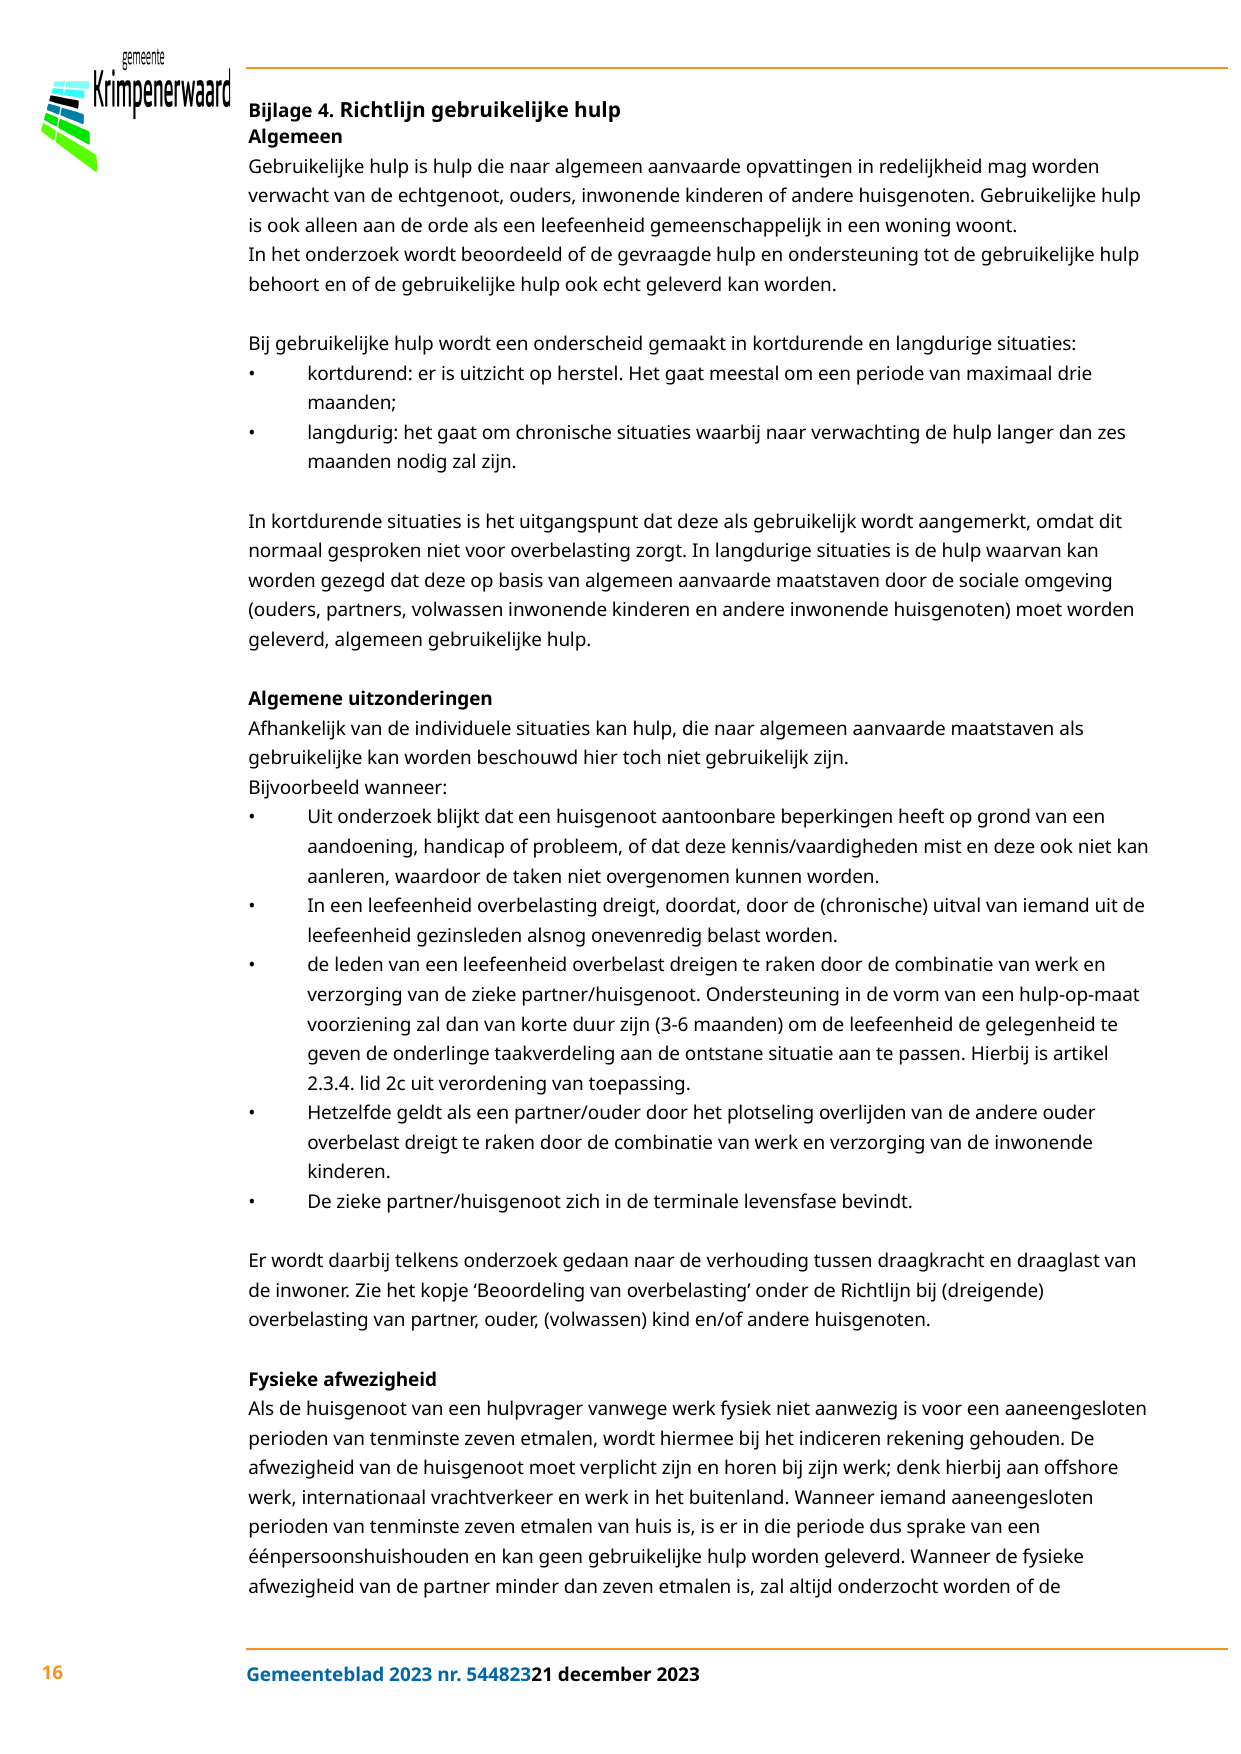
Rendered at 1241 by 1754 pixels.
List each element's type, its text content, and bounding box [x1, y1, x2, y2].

text Als de huisgenoot van een hulpvrager vanwege werk fysiek niet aanwezig is voor een aaneengesloten perioden van tenminste zeven etmalen, wordt hiermee bij het indiceren rekening gehouden. De afwezigheid van de huisgenoot moet verplicht zijn en horen bij zijn werk; denk hierbij aan offshore werk, internationaal vrachtverkeer en werk in het buitenland. Wanneer iemand aaneengesloten perioden van tenminste zeven etmalen van huis is, is er in die periode dus sprake van een éénpersoonshuishouden en kan geen gebruikelijke hulp worden geleverd. Wanneer de fysieke afwezigheid van de partner minder dan zeven etmalen is, zal altijd onderzocht worden of de [248, 1395, 1152, 1599]
list De zieke partner/huisgenoot zich in de terminale levensfase bevindt. [248, 1188, 1152, 1214]
text Algemene uitzonderingen [248, 685, 1152, 711]
list langdurig: het gaat om chronische situaties waarbij naar verwachting de hulp langer dan zes maanden nodig zal zijn. [248, 419, 1152, 474]
list In een leefeenheid overbelasting dreigt, doordat, door de (chronische) uitval van iemand uit de leefeenheid gezinsleden alsnog onevenredig belast worden. [248, 892, 1152, 948]
text Afhankelijk van de individuele situaties kan hulp, die naar algemeen aanvaarde maatstaven als gebruikelijke kan worden beschouwd hier toch niet gebruikelijk zijn. [248, 715, 1152, 770]
text Bijlage 4. Richtlijn gebruikelijke hulp [248, 95, 1152, 123]
text Gebruikelijke hulp is hulp die naar algemeen aanvaarde opvattingen in redelijkheid mag worden verwacht van de echtgenoot, ouders, inwonende kinderen of andere huisgenoten. Gebruikelijke hulp is ook alleen aan de orde als een leefeenheid gemeenschappelijk in een woning woont. [248, 153, 1152, 238]
list Hetzelfde geldt als een partner/ouder door het plotseling overlijden van de andere ouder overbelast dreigt te raken door de combinatie van werk en verzorging van de inwonende kinderen. [248, 1099, 1152, 1184]
text In kortdurende situaties is het uitgangspunt dat deze als gebruikelijk wordt aangemerkt, omdat dit normaal gesproken niet voor overbelasting zorgt. In langdurige situaties is de hulp waarvan kan worden gezegd dat deze op basis van algemeen aanvaarde maatstaven door de sociale omgeving (ouders, partners, volwassen inwonende kinderen en andere inwonende huisgenoten) moet worden geleverd, algemeen gebruikelijke hulp. [248, 508, 1152, 652]
picture [41, 47, 231, 172]
list de leden van een leefeenheid overbelast dreigen te raken door de combinatie van werk en verzorging van de zieke partner/huisgenoot. Ondersteuning in de vorm van een hulp-op-maat voorziening zal dan van korte duur zijn (3-6 maanden) om de leefeenheid de gelegenheid te geven de onderlinge taakverdeling aan de ontstane situatie aan te passen. Hierbij is artikel 2.3.4. lid 2c uit verordening van toepassing. [248, 952, 1152, 1096]
text In het onderzoek wordt beoordeeld of de gevraagde hulp en ondersteuning tot de gebruikelijke hulp behoort en of de gebruikelijke hulp ook echt geleverd kan worden. [248, 242, 1152, 297]
text Algemeen [248, 123, 1152, 149]
text Fysieke afwezigheid [248, 1366, 1152, 1392]
text Bijvoorbeeld wanneer: [248, 774, 1152, 800]
list Uit onderzoek blijkt dat een huisgenoot aantoonbare beperkingen heeft op grond van een aandoening, handicap of probleem, of dat deze kennis/vaardigheden mist en deze ook niet kan aanleren, waardoor de taken niet overgenomen kunnen worden. [248, 804, 1152, 889]
text Er wordt daarbij telkens onderzoek gedaan naar de verhouding tussen draagkracht en draaglast van de inwoner. Zie het kopje ‘Beoordeling van overbelasting’ onder de Richtlijn bij (dreigende) overbelasting van partner, ouder, (volwassen) kind en/of andere huisgenoten. [248, 1247, 1152, 1332]
list kortdurend: er is uitzicht op herstel. Het gaat meestal om een periode van maximaal drie maanden; [248, 360, 1152, 415]
text Bij gebruikelijke hulp wordt een onderscheid gemaakt in kortdurende en langdurige situaties: [248, 330, 1152, 356]
